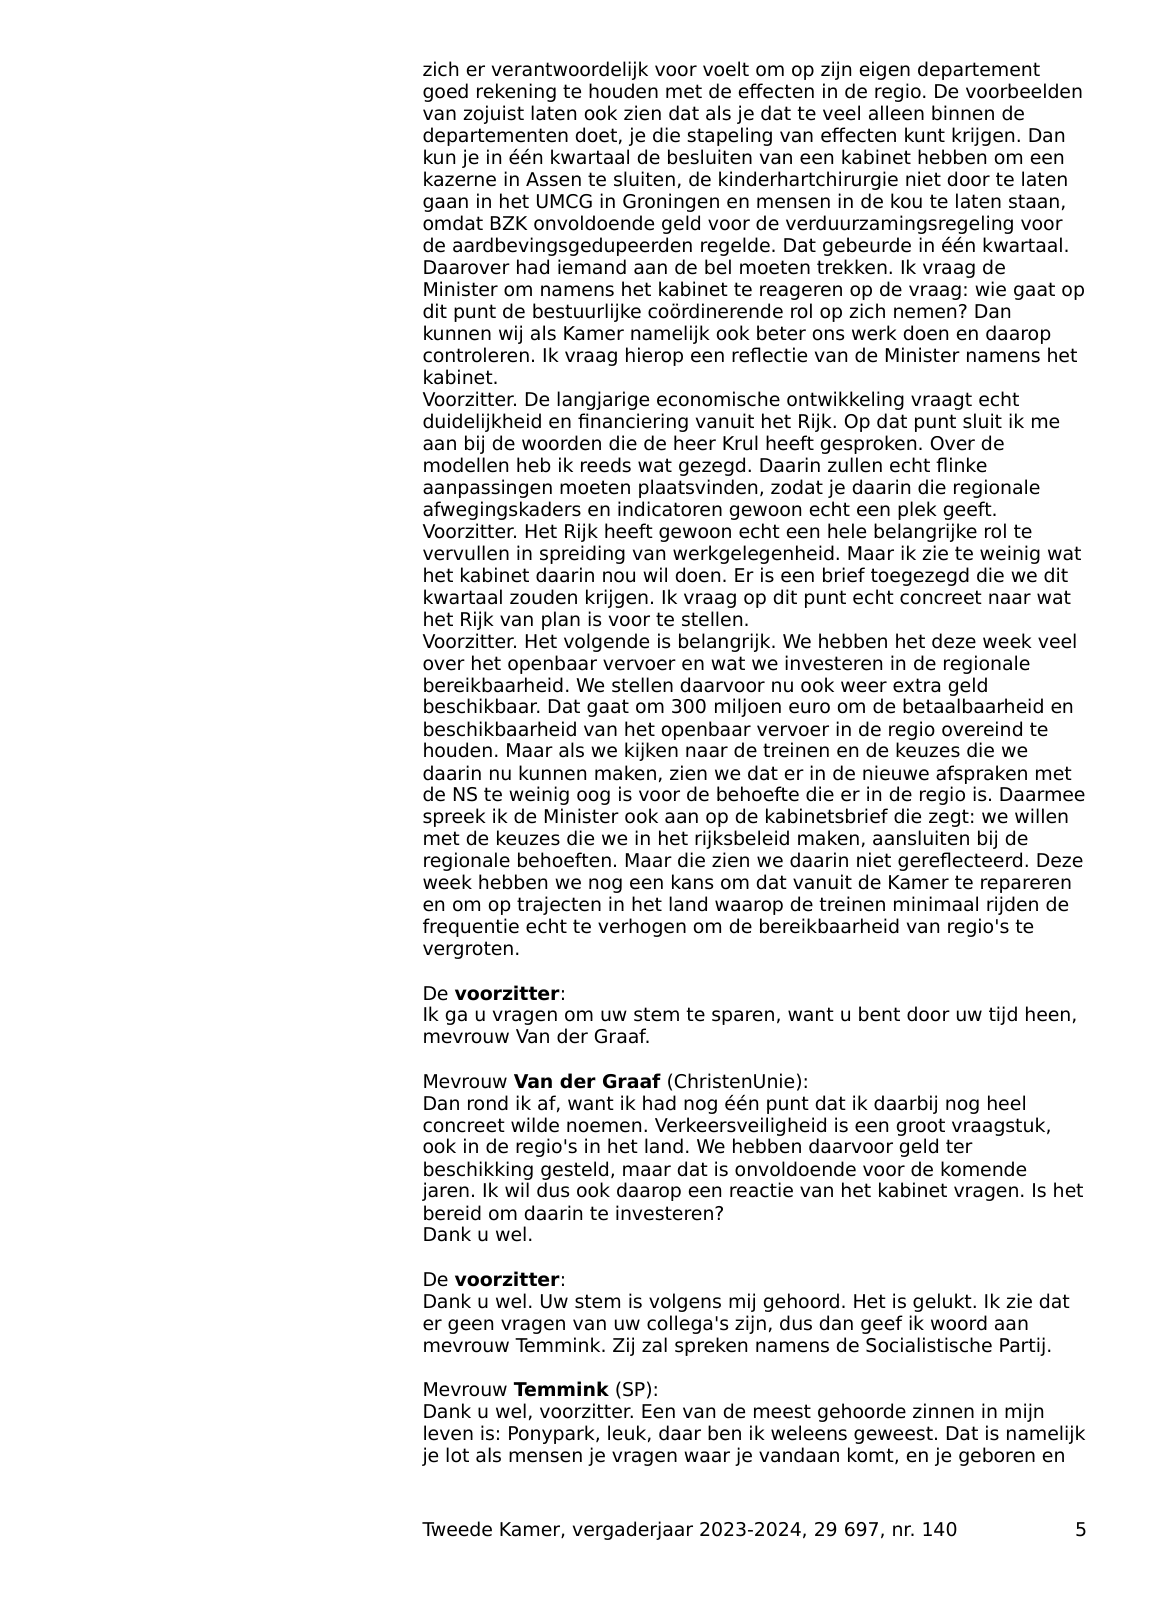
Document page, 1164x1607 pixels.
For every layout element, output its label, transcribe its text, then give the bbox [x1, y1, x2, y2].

text Voorzitter. De langjarige economische ontwikkeling vraagt echt duidelijkheid en financiering vanuit het Rijk. Op dat punt sluit ik me aan bij de woorden die de heer Krul heeft gesproken. Over de modellen heb ik reeds wat gezegd. Daarin zullen echt flinke aanpassingen moeten plaatsvinden, zodat je daarin die regionale afwegingskaders en indicatoren gewoon echt een plek geeft. [422, 389, 1087, 521]
text zich er verantwoordelijk voor voelt om op zijn eigen departement goed rekening te houden met de effecten in de regio. De voorbeelden van zojuist laten ook zien dat als je dat te veel alleen binnen de departementen doet, je die stapeling van effecten kunt krijgen. Dan kun je in één kwartaal de besluiten van een kabinet hebben om een kazerne in Assen te sluiten, de kinderhartchirurgie niet door te laten gaan in het UMCG in Groningen en mensen in de kou te laten staan, omdat BZK onvoldoende geld voor de verduurzamingsregeling voor de aardbevingsgedupeerden regelde. Dat gebeurde in één kwartaal. Daarover had iemand aan de bel moeten trekken. Ik vraag de Minister om namens het kabinet te reageren op de vraag: wie gaat op dit punt de bestuurlijke coördinerende rol op zich nemen? Dan kunnen wij als Kamer namelijk ook beter ons werk doen en daarop controleren. Ik vraag hierop een reflectie van de Minister namens het kabinet. [422, 59, 1087, 389]
text Dan rond ik af, want ik had nog één punt dat ik daarbij nog heel concreet wilde noemen. Verkeersveiligheid is een groot vraagstuk, ook in de regio's in het land. We hebben daarvoor geld ter beschikking gesteld, maar dat is onvoldoende voor de komende jaren. Ik wil dus ook daarop een reactie van het kabinet vragen. Is het bereid om daarin te investeren? [422, 1092, 1087, 1224]
text Voorzitter. Het volgende is belangrijk. We hebben het deze week veel over het openbaar vervoer en wat we investeren in de regionale bereikbaarheid. We stellen daarvoor nu ook weer extra geld beschikbaar. Dat gaat om 300 miljoen euro om de betaalbaarheid en beschikbaarheid van het openbaar vervoer in de regio overeind te houden. Maar als we kijken naar de treinen en de keuzes die we daarin nu kunnen maken, zien we dat er in de nieuwe afspraken met de NS te weinig oog is voor de behoefte die er in de regio is. Daarmee spreek ik de Minister ook aan op de kabinetsbrief die zegt: we willen met de keuzes die we in het rijksbeleid maken, aansluiten bij de regionale behoeften. Maar die zien we daarin niet gereflecteerd. Deze week hebben we nog een kans om dat vanuit de Kamer te repareren en om op trajecten in het land waarop de treinen minimaal rijden de frequentie echt te verhogen om de bereikbaarheid van regio's te vergroten. [422, 631, 1087, 960]
text Dank u wel. Uw stem is volgens mij gehoord. Het is gelukt. Ik zie dat er geen vragen van uw collega's zijn, dus dan geef ik woord aan mevrouw Temmink. Zij zal spreken namens de Socialistische Partij. [422, 1291, 1087, 1356]
text Voorzitter. Het Rijk heeft gewoon echt een hele belangrijke rol te vervullen in spreiding van werkgelegenheid. Maar ik zie te weinig wat het kabinet daarin nou wil doen. Er is een brief toegezegd die we dit kwartaal zouden krijgen. Ik vraag op dit punt echt concreet naar wat het Rijk van plan is voor te stellen. [422, 521, 1087, 631]
text Mevrouw Van der Graaf (ChristenUnie): [422, 1071, 1087, 1092]
text Ik ga u vragen om uw stem te sparen, want u bent door uw tijd heen, mevrouw Van der Graaf. [422, 1004, 1087, 1048]
text De voorzitter: [422, 982, 1087, 1004]
text Dank u wel, voorzitter. Een van de meest gehoorde zinnen in mijn leven is: Ponypark, leuk, daar ben ik weleens geweest. Dat is namelijk je lot als mensen je vragen waar je vandaan komt, en je geboren en [422, 1401, 1087, 1467]
text De voorzitter: [422, 1268, 1087, 1291]
text Dank u wel. [422, 1224, 1087, 1246]
text Mevrouw Temmink (SP): [422, 1379, 1087, 1401]
